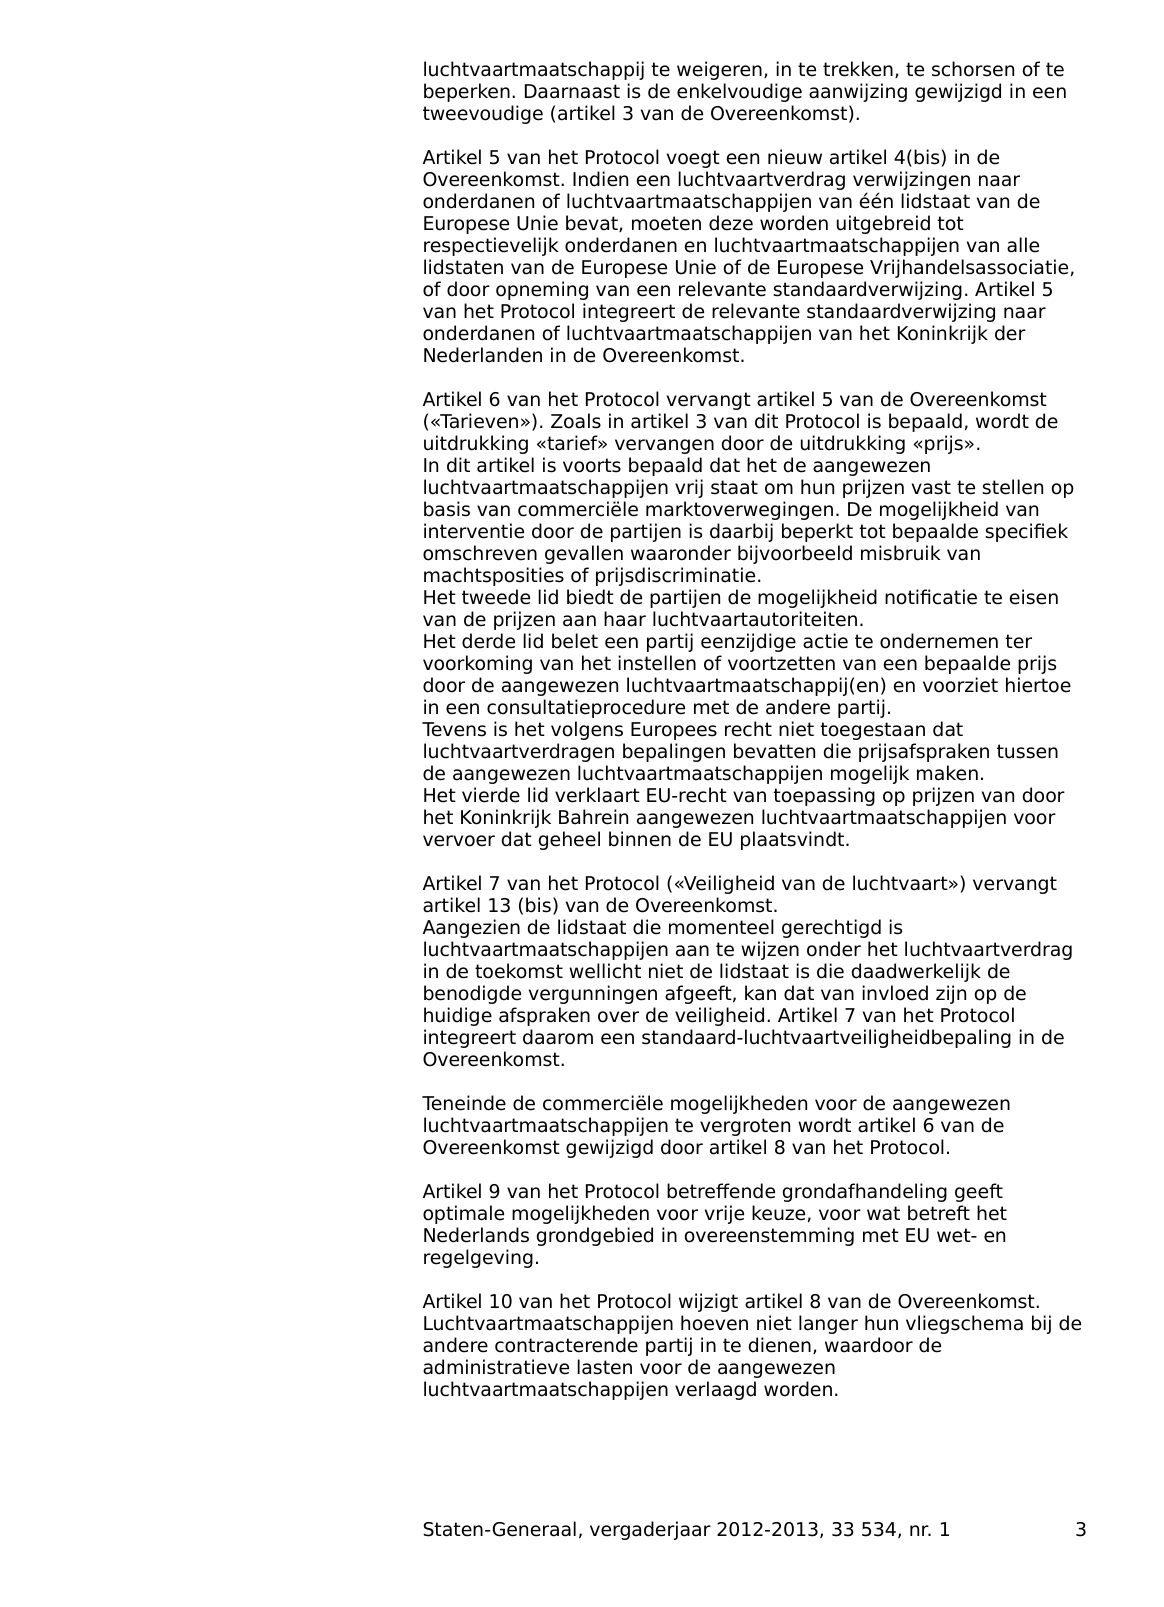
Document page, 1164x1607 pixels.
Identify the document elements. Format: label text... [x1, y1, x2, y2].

text Artikel 6 van het Protocol vervangt artikel 5 van de Overeenkomst («Tarieven»). Zoals in artikel 3 van dit Protocol is bepaald, wordt de uitdrukking «tarief» vervangen door de uitdrukking «prijs». [422, 389, 1087, 455]
text Artikel 9 van het Protocol betreffende grondafhandeling geeft optimale mogelijkheden voor vrije keuze, voor wat betreft het Nederlands grondgebied in overeenstemming met EU wet- en regelgeving. [422, 1181, 1087, 1269]
text Aangezien de lidstaat die momenteel gerechtigd is luchtvaartmaatschappijen aan te wijzen onder het luchtvaartverdrag in de toekomst wellicht niet de lidstaat is die daadwerkelijk de benodigde vergunningen afgeeft, kan dat van invloed zijn op de huidige afspraken over de veiligheid. Artikel 7 van het Protocol integreert daarom een standaard-luchtvaartveiligheidbepaling in de Overeenkomst. [422, 917, 1087, 1071]
text Artikel 7 van het Protocol («Veiligheid van de luchtvaart») vervangt artikel 13 (bis) van de Overeenkomst. [422, 873, 1087, 917]
text luchtvaartmaatschappij te weigeren, in te trekken, te schorsen of te beperken. Daarnaast is de enkelvoudige aanwijzing gewijzigd in een tweevoudige (artikel 3 van de Overeenkomst). [422, 59, 1087, 125]
text Teneinde de commerciële mogelijkheden voor de aangewezen luchtvaartmaatschappijen te vergroten wordt artikel 6 van de Overeenkomst gewijzigd door artikel 8 van het Protocol. [422, 1093, 1087, 1159]
text Het tweede lid biedt de partijen de mogelijkheid notificatie te eisen van de prijzen aan haar luchtvaartautoriteiten. [422, 587, 1087, 631]
text Tevens is het volgens Europees recht niet toegestaan dat luchtvaartverdragen bepalingen bevatten die prijsafspraken tussen de aangewezen luchtvaartmaatschappijen mogelijk maken. [422, 719, 1087, 785]
text In dit artikel is voorts bepaald dat het de aangewezen luchtvaartmaatschappijen vrij staat om hun prijzen vast te stellen op basis van commerciële marktoverwegingen. De mogelijkheid van interventie door de partijen is daarbij beperkt tot bepaalde specifiek omschreven gevallen waaronder bijvoorbeeld misbruik van machtsposities of prijsdiscriminatie. [422, 455, 1087, 587]
text Artikel 5 van het Protocol voegt een nieuw artikel 4(bis) in de Overeenkomst. Indien een luchtvaartverdrag verwijzingen naar onderdanen of luchtvaartmaatschappijen van één lidstaat van de Europese Unie bevat, moeten deze worden uitgebreid tot respectievelijk onderdanen en luchtvaartmaatschappijen van alle lidstaten van de Europese Unie of de Europese Vrijhandelsassociatie, of door opneming van een relevante standaardverwijzing. Artikel 5 van het Protocol integreert de relevante standaardverwijzing naar onderdanen of luchtvaartmaatschappijen van het Koninkrijk der Nederlanden in de Overeenkomst. [422, 147, 1087, 367]
text Het derde lid belet een partij eenzijdige actie te ondernemen ter voorkoming van het instellen of voortzetten van een bepaalde prijs door de aangewezen luchtvaartmaatschappij(en) en voorziet hiertoe in een consultatieprocedure met de andere partij. [422, 631, 1087, 719]
text Het vierde lid verklaart EU-recht van toepassing op prijzen van door het Koninkrijk Bahrein aangewezen luchtvaartmaatschappijen voor vervoer dat geheel binnen de EU plaatsvindt. [422, 785, 1087, 851]
text Artikel 10 van het Protocol wijzigt artikel 8 van de Overeenkomst. Luchtvaartmaatschappijen hoeven niet langer hun vliegschema bij de andere contracterende partij in te dienen, waardoor de administratieve lasten voor de aangewezen luchtvaartmaatschappijen verlaagd worden. [422, 1291, 1087, 1401]
